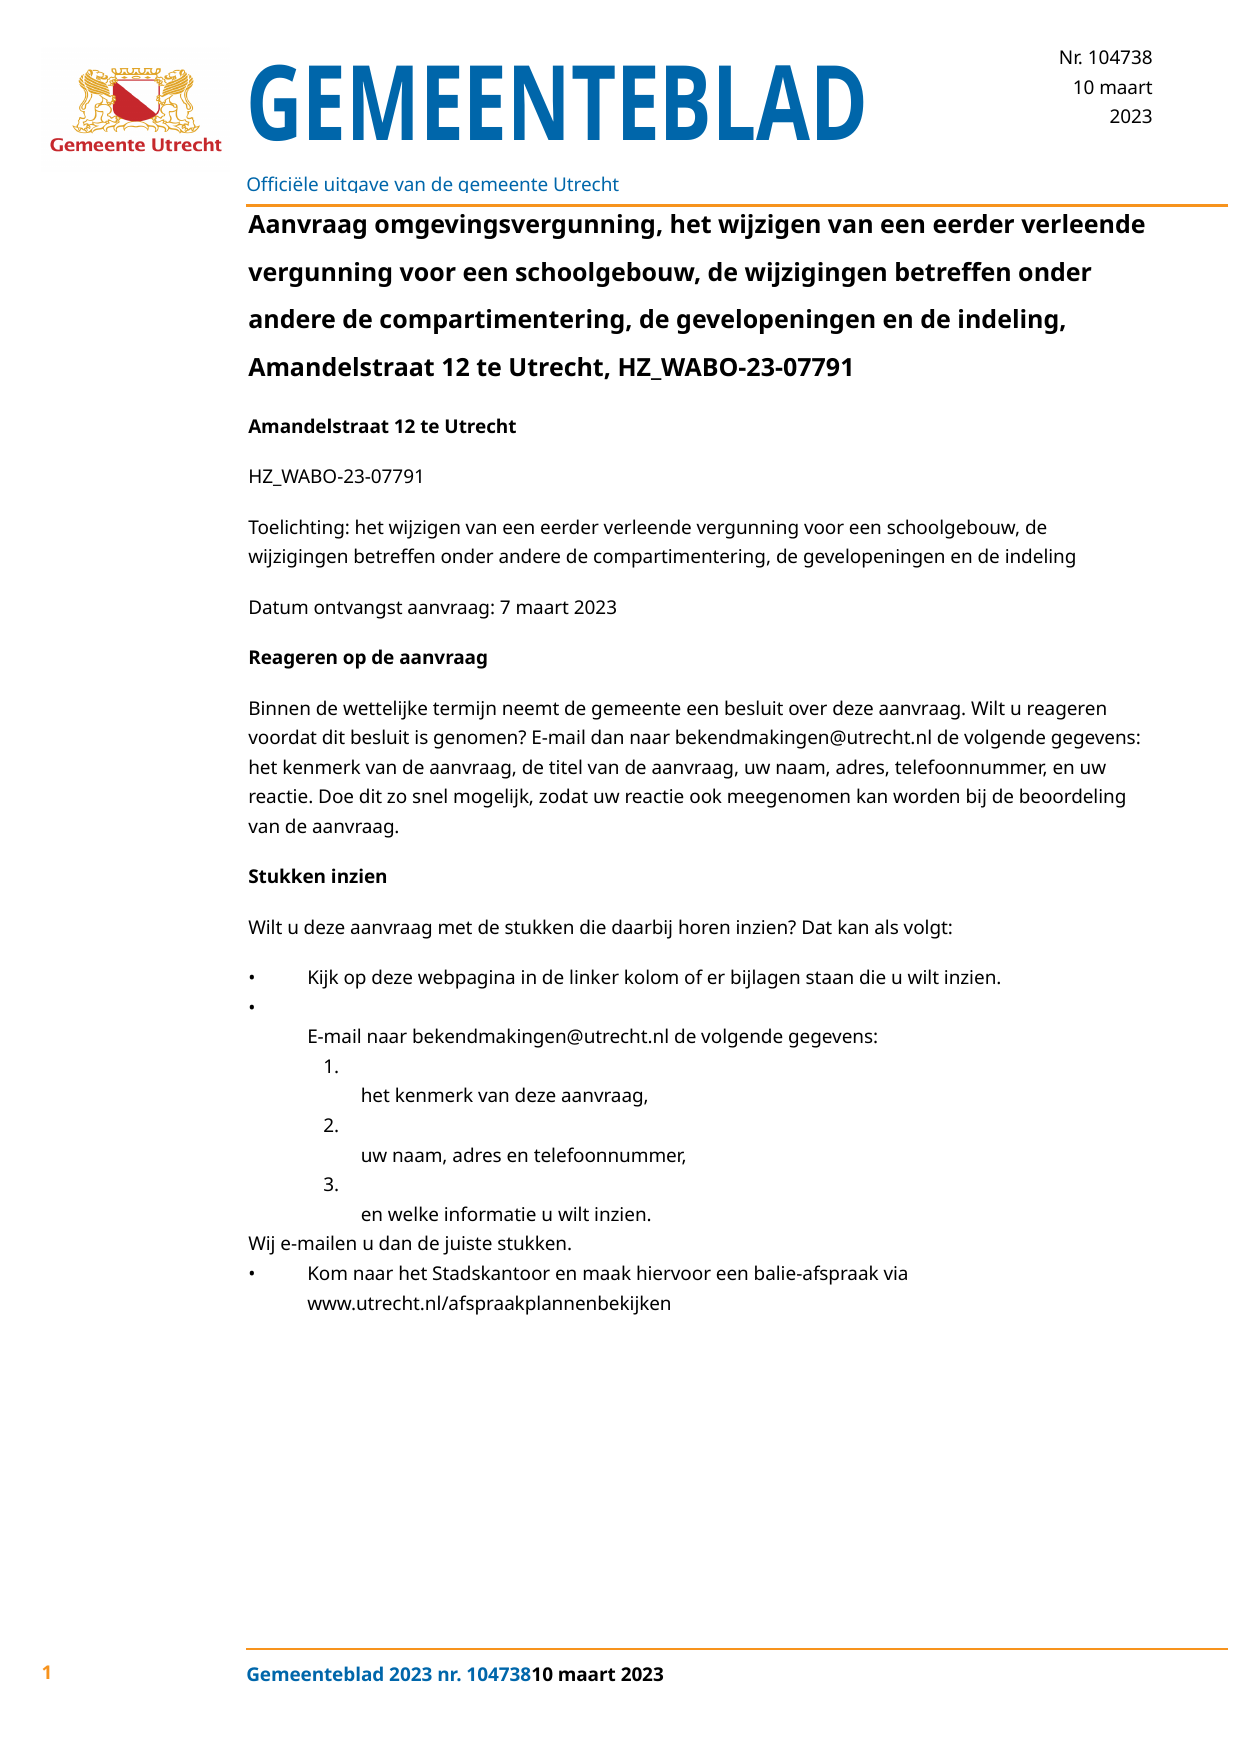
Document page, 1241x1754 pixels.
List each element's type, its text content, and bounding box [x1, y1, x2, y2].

text Datum ontvangst aanvraag: 7 maart 2023 [248, 594, 1152, 620]
text Amandelstraat 12 te Utrecht [248, 413, 1152, 439]
list uw naam, adres en telefoonnummer, [323, 1142, 1152, 1168]
list Kom naar het Stadskantoor en maak hiervoor een balie-afspraak via www.utrecht.nl/afspraakplannenbekijken [248, 1260, 1152, 1316]
text Reageren op de aanvraag [248, 644, 1152, 670]
text Toelichting: het wijzigen van een eerder verleende vergunning voor een schoolgebouw, de wijzigingen betreffen onder andere de compartimentering, de gevelopeningen en de indeling [248, 514, 1152, 569]
text Stukken inzien [248, 863, 1152, 889]
text Wij e-mailen u dan de juiste stukken. [248, 1231, 1152, 1256]
text Aanvraag omgevingsvergunning, het wijzigen van een eerder verleende vergunning voor een schoolgebouw, de wijzigingen betreffen onder andere de compartimentering, de gevelopeningen en de indeling, Amandelstraat 12 te Utrecht, HZ_WABO-23-07791 [248, 207, 1152, 384]
list Kijk op deze webpagina in de linker kolom of er bijlagen staan die u wilt inzien. [248, 964, 1152, 990]
list het kenmerk van deze aanvraag, [323, 1083, 1152, 1108]
picture [41, 47, 231, 172]
text Binnen de wettelijke termijn neemt de gemeente een besluit over deze aanvraag. Wilt u reageren voordat dit besluit is genomen? E-mail dan naar bekendmakingen@utrecht.nl de volgende gegevens: het kenmerk van de aanvraag, de titel van de aanvraag, uw naam, adres, telefoonnummer, en uw reactie. Doe dit zo snel mogelijk, zodat uw reactie ook meegenomen kan worden bij de beoordeling van de aanvraag. [248, 695, 1152, 839]
text Wilt u deze aanvraag met de stukken die daarbij horen inzien? Dat kan als volgt: [248, 914, 1152, 940]
list en welke informatie u wilt inzien. [323, 1201, 1152, 1227]
list E-mail naar bekendmakingen@utrecht.nl de volgende gegevens: [248, 1023, 1152, 1049]
text HZ_WABO-23-07791 [248, 463, 1152, 489]
